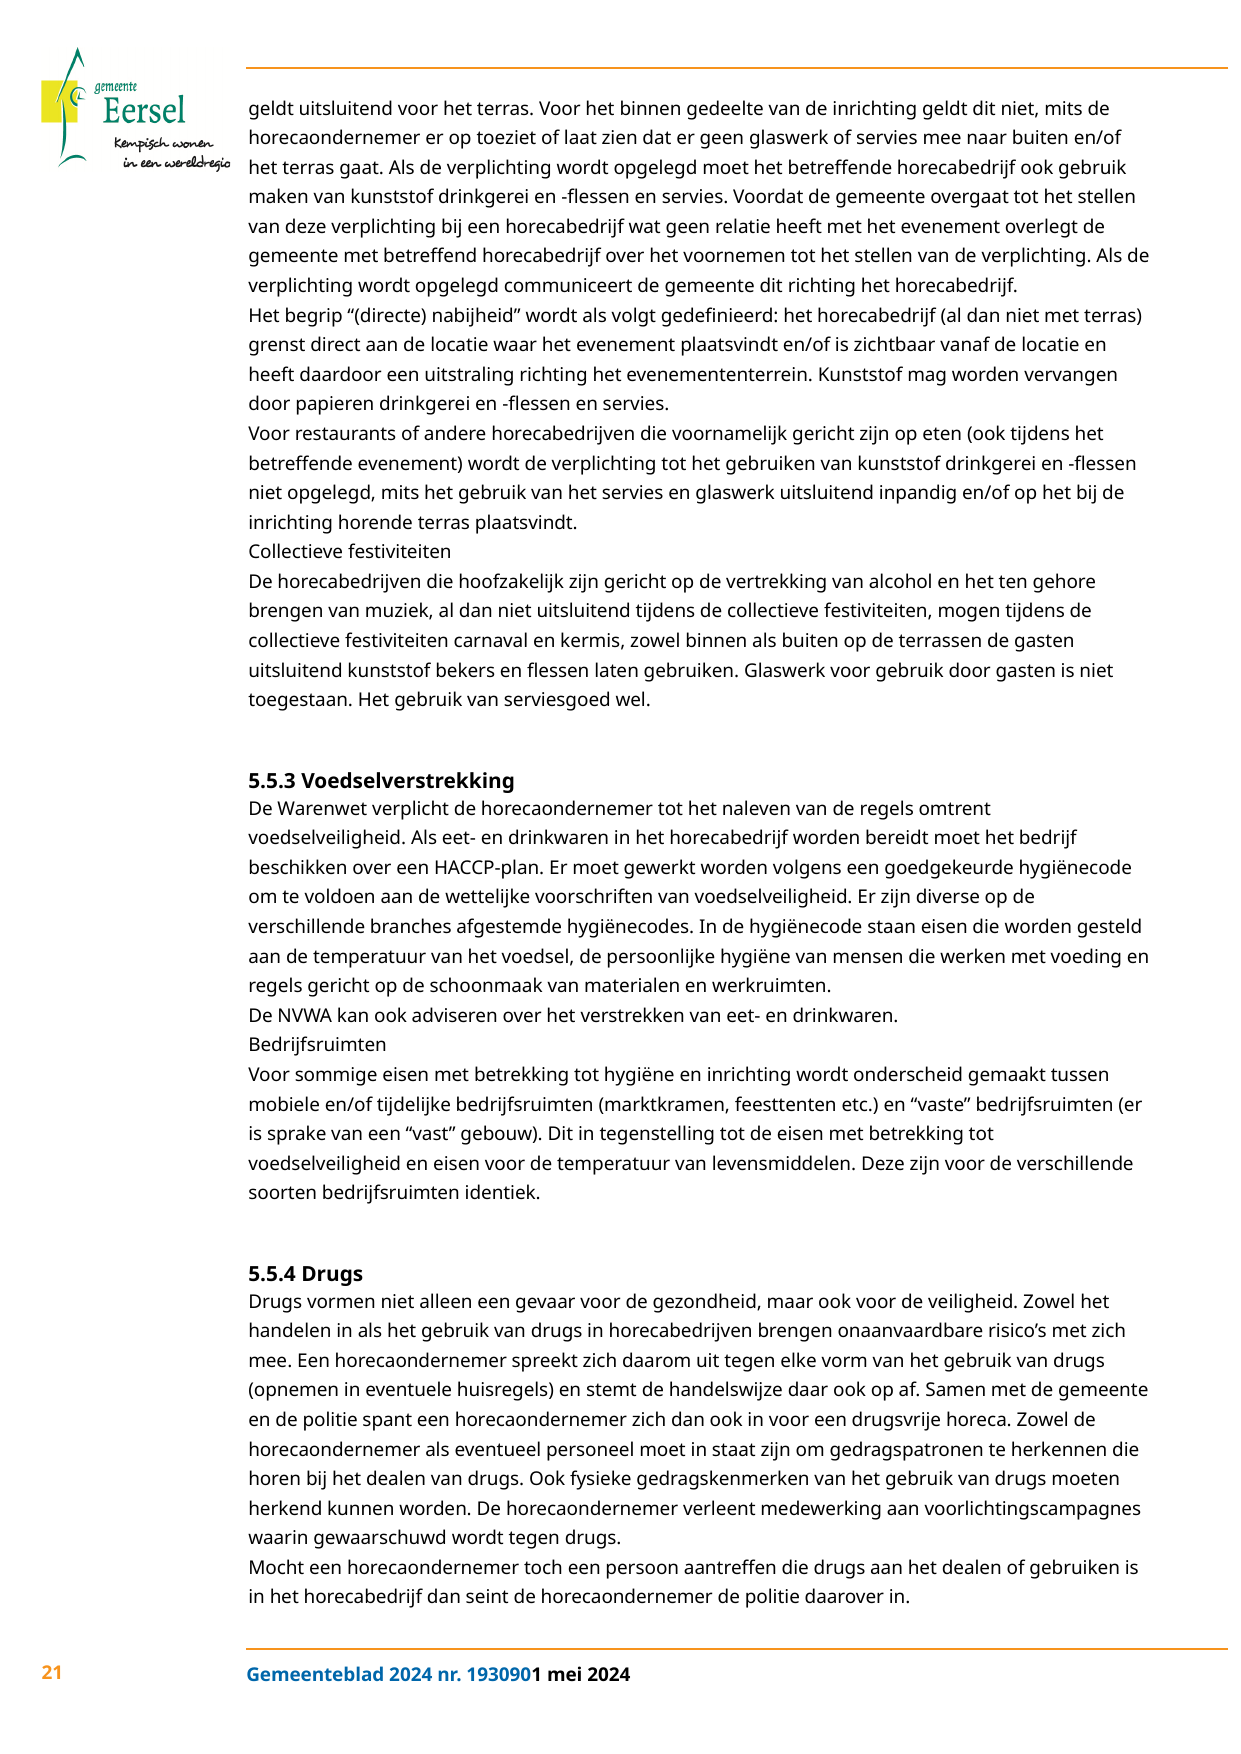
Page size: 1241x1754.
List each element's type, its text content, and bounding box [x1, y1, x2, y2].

text De horecabedrijven die hoofzakelijk zijn gericht op de vertrekking van alcohol en het ten gehore brengen van muziek, al dan niet uitsluitend tijdens de collectieve festiviteiten, mogen tijdens de collectieve festiviteiten carnaval en kermis, zowel binnen als buiten op de terrassen de gasten uitsluitend kunststof bekers en flessen laten gebruiken. Glaswerk voor gebruik door gasten is niet toegestaan. Het gebruik van serviesgoed wel. [248, 568, 1152, 712]
picture [41, 47, 231, 172]
text Het begrip “(directe) nabijheid” wordt als volgt gedefinieerd: het horecabedrijf (al dan niet met terras) grenst direct aan de locatie waar het evenement plaatsvindt en/of is zichtbaar vanaf de locatie en heeft daardoor een uitstraling richting het evenemententerrein. Kunststof mag worden vervangen door papieren drinkgerei en -flessen en servies. [248, 302, 1152, 416]
text geldt uitsluitend voor het terras. Voor het binnen gedeelte van de inrichting geldt dit niet, mits de horecaondernemer er op toeziet of laat zien dat er geen glaswerk of servies mee naar buiten en/of het terras gaat. Als de verplichting wordt opgelegd moet het betreffende horecabedrijf ook gebruik maken van kunststof drinkgerei en -flessen en servies. Voordat de gemeente overgaat tot het stellen van deze verplichting bij een horecabedrijf wat geen relatie heeft met het evenement overlegt de gemeente met betreffend horecabedrijf over het voornemen tot het stellen van de verplichting. Als de verplichting wordt opgelegd communiceert de gemeente dit richting het horecabedrijf. [248, 95, 1152, 298]
text 5.5.4 Drugs [248, 1259, 1152, 1288]
text Voor restaurants of andere horecabedrijven die voornamelijk gericht zijn op eten (ook tijdens het betreffende evenement) wordt de verplichting tot het gebruiken van kunststof drinkgerei en -flessen niet opgelegd, mits het gebruik van het servies en glaswerk uitsluitend inpandig en/of op het bij de inrichting horende terras plaatsvindt. [248, 420, 1152, 535]
text Bedrijfsruimten [248, 1032, 1152, 1057]
text Collectieve festiviteiten [248, 538, 1152, 564]
text Mocht een horecaondernemer toch een persoon aantreffen die drugs aan het dealen of gebruiken is in het horecabedrijf dan seint de horecaondernemer de politie daarover in. [248, 1554, 1152, 1609]
text 5.5.3 Voedselverstrekking [248, 766, 1152, 795]
text Drugs vormen niet alleen een gevaar voor de gezondheid, maar ook voor de veiligheid. Zowel het handelen in als het gebruik van drugs in horecabedrijven brengen onaanvaardbare risico’s met zich mee. Een horecaondernemer spreekt zich daarom uit tegen elke vorm van het gebruik van drugs (opnemen in eventuele huisregels) en stemt de handelswijze daar ook op af. Samen met de gemeente en de politie spant een horecaondernemer zich dan ook in voor een drugsvrije horeca. Zowel de horecaondernemer als eventueel personeel moet in staat zijn om gedragspatronen te herkennen die horen bij het dealen van drugs. Ook fysieke gedragskenmerken van het gebruik van drugs moeten herkend kunnen worden. De horecaondernemer verleent medewerking aan voorlichtingscampagnes waarin gewaarschuwd wordt tegen drugs. [248, 1288, 1152, 1550]
text Voor sommige eisen met betrekking tot hygiëne en inrichting wordt onderscheid gemaakt tussen mobiele en/of tijdelijke bedrijfsruimten (marktkramen, feesttenten etc.) en “vaste” bedrijfsruimten (er is sprake van een “vast” gebouw). Dit in tegenstelling tot de eisen met betrekking tot voedselveiligheid en eisen voor de temperatuur van levensmiddelen. Deze zijn voor de verschillende soorten bedrijfsruimten identiek. [248, 1061, 1152, 1205]
text De NVWA kan ook adviseren over het verstrekken van eet- en drinkwaren. [248, 1002, 1152, 1028]
text De Warenwet verplicht de horecaondernemer tot het naleven van de regels omtrent voedselveiligheid. Als eet- en drinkwaren in het horecabedrijf worden bereidt moet het bedrijf beschikken over een HACCP-plan. Er moet gewerkt worden volgens een goedgekeurde hygiënecode om te voldoen aan de wettelijke voorschriften van voedselveiligheid. Er zijn diverse op de verschillende branches afgestemde hygiënecodes. In de hygiënecode staan eisen die worden gesteld aan de temperatuur van het voedsel, de persoonlijke hygiëne van mensen die werken met voeding en regels gericht op de schoonmaak van materialen en werkruimten. [248, 795, 1152, 998]
